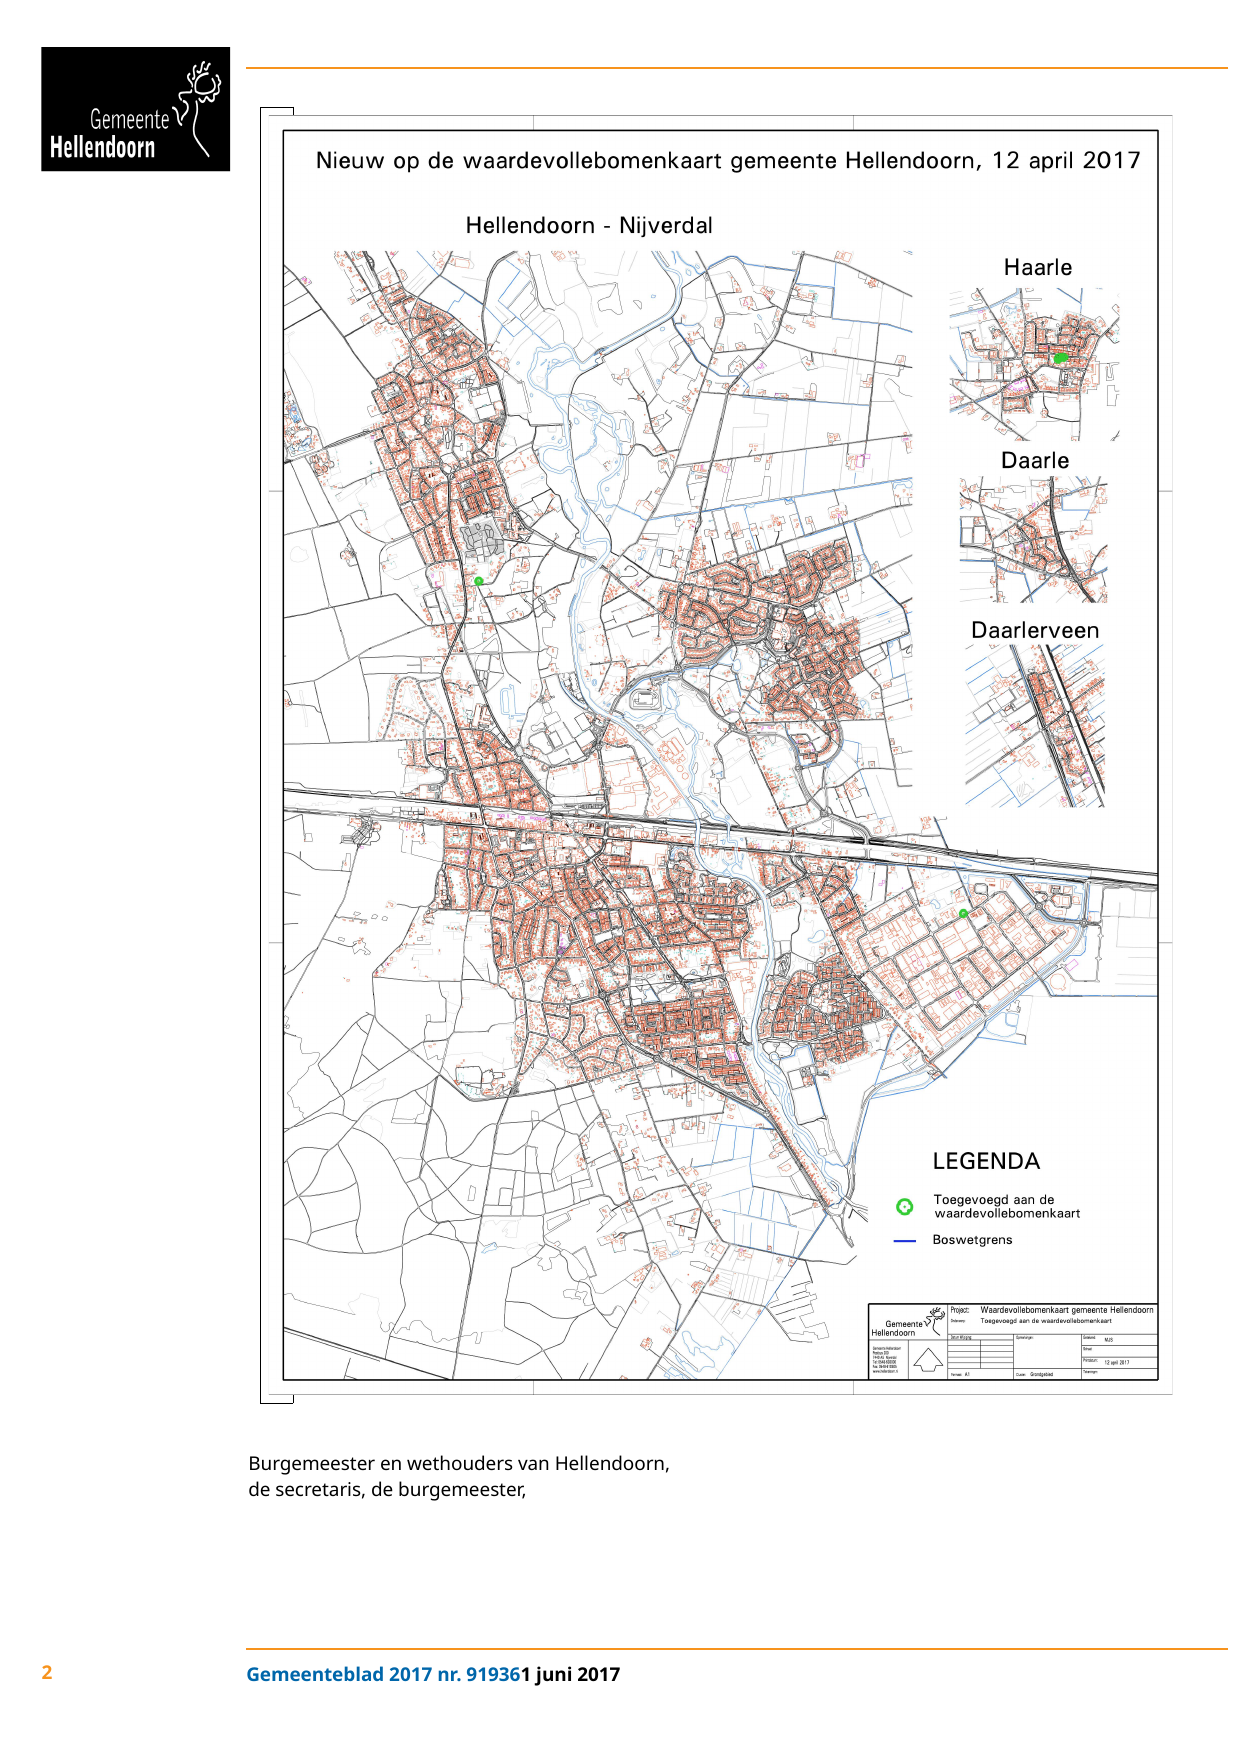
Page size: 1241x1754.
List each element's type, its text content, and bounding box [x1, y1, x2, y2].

text de secretaris, de burgemeester, [248, 1476, 1152, 1502]
picture [268, 115, 1173, 1395]
text Burgemeester en wethouders van Hellendoorn, [248, 1450, 1152, 1476]
picture [41, 47, 231, 172]
